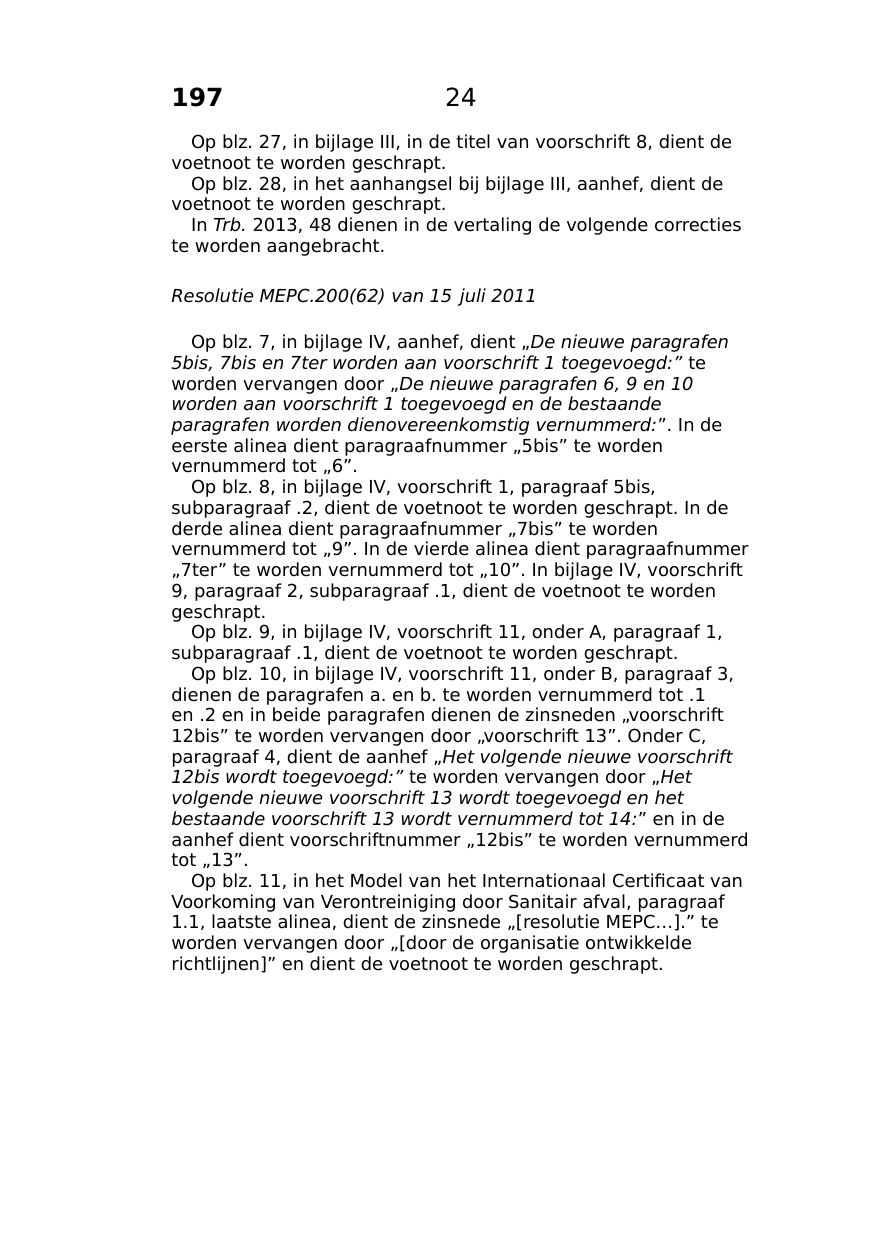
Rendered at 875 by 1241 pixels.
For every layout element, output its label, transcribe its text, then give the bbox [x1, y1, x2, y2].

text Op blz. 8, in bijlage IV, voorschrift 1, paragraaf 5bis, subparagraaf .2, dient de voetnoot te worden geschrapt. In de derde alinea dient paragraafnummer „7bis” te worden vernummerd tot „9”. In de vierde alinea dient paragraafnummer „7ter” te worden vernummerd tot „10”. In bijlage IV, voorschrift 9, paragraaf 2, subparagraaf .1, dient de voetnoot te worden geschrapt. [171, 477, 756, 622]
text Op blz. 28, in het aanhangsel bij bijlage III, aanhef, dient de voetnoot te worden geschrapt. [171, 173, 756, 215]
text Op blz. 7, in bijlage IV, aanhef, dient „De nieuwe paragrafen 5bis, 7bis en 7ter worden aan voorschrift 1 toegevoegd:” te worden vervangen door „De nieuwe paragrafen 6, 9 en 10 worden aan voorschrift 1 toegevoegd en de bestaande paragrafen worden dienovereenkomstig vernummerd:”. In de eerste alinea dient paragraafnummer „5bis” te worden vernummerd tot „6”. [171, 332, 756, 477]
text Op blz. 27, in bijlage III, in de titel van voorschrift 8, dient de voetnoot te worden geschrapt. [171, 132, 756, 173]
text Op blz. 10, in bijlage IV, voorschrift 11, onder B, paragraaf 3, dienen de paragrafen a. en b. te worden vernummerd tot .1 en .2 en in beide paragrafen dienen de zinsneden „voorschrift 12bis” te worden vervangen door „voorschrift 13”. Onder C, paragraaf 4, dient de aanhef „Het volgende nieuwe voorschrift 12bis wordt toegevoegd:” te worden vervangen door „Het volgende nieuwe voorschrift 13 wordt toegevoegd en het bestaande voorschrift 13 wordt vernummerd tot 14:” en in de aanhef dient voorschriftnummer „12bis” te worden vernummerd tot „13”. [171, 664, 756, 871]
text In Trb. 2013, 48 dienen in de vertaling de volgende correcties te worden aangebracht. [171, 215, 756, 256]
text Op blz. 9, in bijlage IV, voorschrift 11, onder A, paragraaf 1, subparagraaf .1, dient de voetnoot te worden geschrapt. [171, 622, 756, 664]
text Op blz. 11, in het Model van het Internationaal Certificaat van Voorkoming van Verontreiniging door Sanitair afval, paragraaf 1.1, laatste alinea, dient de zinsnede „[resolutie MEPC…].” te worden vervangen door „[door de organisatie ontwikkelde richtlijnen]” en dient de voetnoot te worden geschrapt. [171, 871, 756, 974]
subtitle Resolutie MEPC.200(62) van 15 juli 2011 [171, 286, 756, 307]
